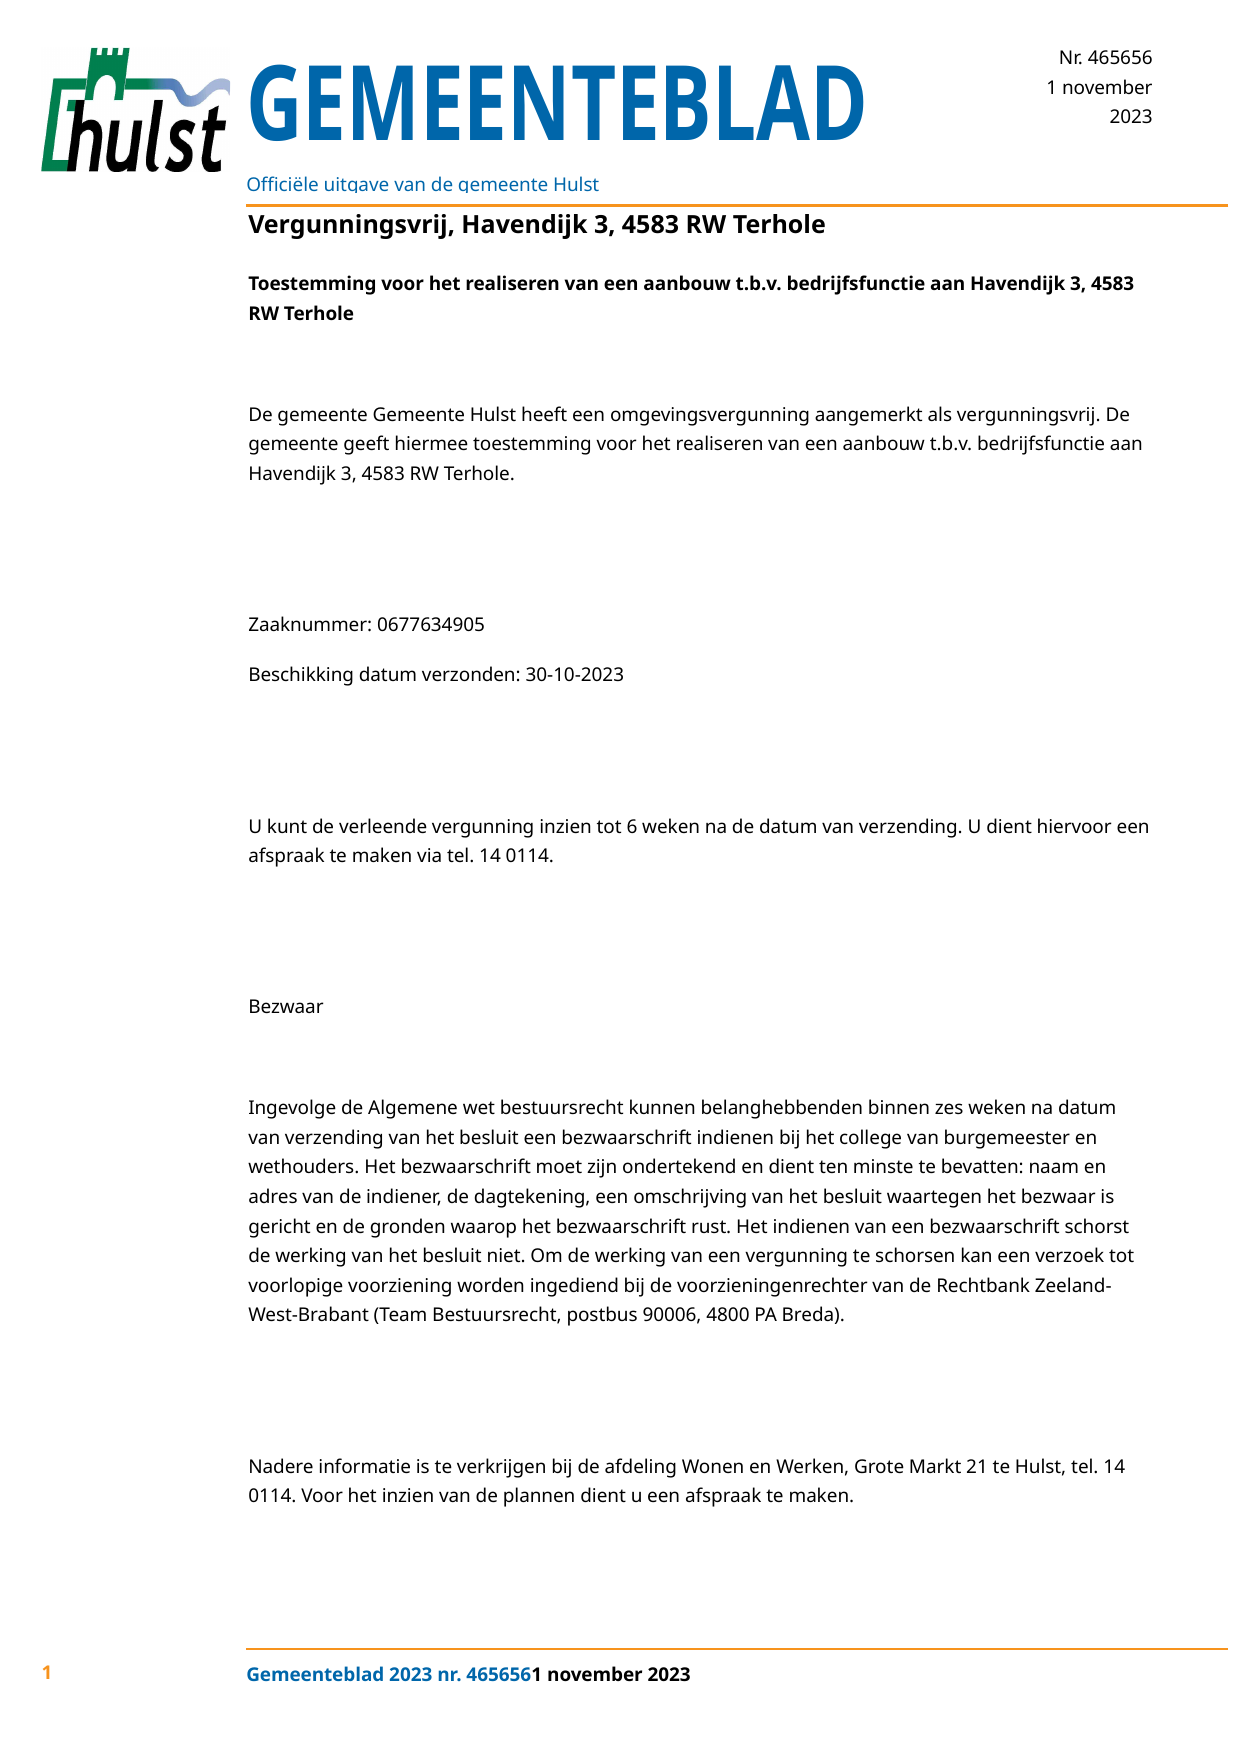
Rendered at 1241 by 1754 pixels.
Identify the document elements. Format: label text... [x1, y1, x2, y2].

text Beschikking datum verzonden: 30-10-2023 [248, 662, 1152, 687]
picture [41, 47, 231, 172]
text Ingevolge de Algemene wet bestuursrecht kunnen belanghebbenden binnen zes weken na datum van verzending van het besluit een bezwaarschrift indienen bij het college van burgemeester en wethouders. Het bezwaarschrift moet zijn ondertekend en dient ten minste te bevatten: naam en adres van de indiener, de dagtekening, een omschrijving van het besluit waartegen het bezwaar is gericht en de gronden waarop het bezwaarschrift rust. Het indienen van een bezwaarschrift schorst de werking van het besluit niet. Om de werking van een vergunning te schorsen kan een verzoek tot voorlopige voorziening worden ingediend bij de voorzieningenrechter van de Rechtbank Zeeland-West-Brabant (Team Bestuursrecht, postbus 90006, 4800 PA Breda). [248, 1094, 1152, 1327]
text Nadere informatie is te verkrijgen bij de afdeling Wonen en Werken, Grote Markt 21 te Hulst, tel. 14 0114. Voor het inzien van de plannen dient u een afspraak te maken. [248, 1453, 1152, 1508]
text Toestemming voor het realiseren van een aanbouw t.b.v. bedrijfsfunctie aan Havendijk 3, 4583 RW Terhole [248, 270, 1152, 326]
text Vergunningsvrij, Havendijk 3, 4583 RW Terhole [248, 207, 1152, 241]
text U kunt de verleende vergunning inzien tot 6 weken na de datum van verzending. U dient hiervoor een afspraak te maken via tel. 14 0114. [248, 813, 1152, 868]
text Bezwaar [248, 994, 1152, 1019]
text Zaaknummer: 0677634905 [248, 611, 1152, 637]
text De gemeente Gemeente Hulst heeft een omgevingsvergunning aangemerkt als vergunningsvrij. De gemeente geeft hiermee toestemming voor het realiseren van een aanbouw t.b.v. bedrijfsfunctie aan Havendijk 3, 4583 RW Terhole. [248, 401, 1152, 486]
